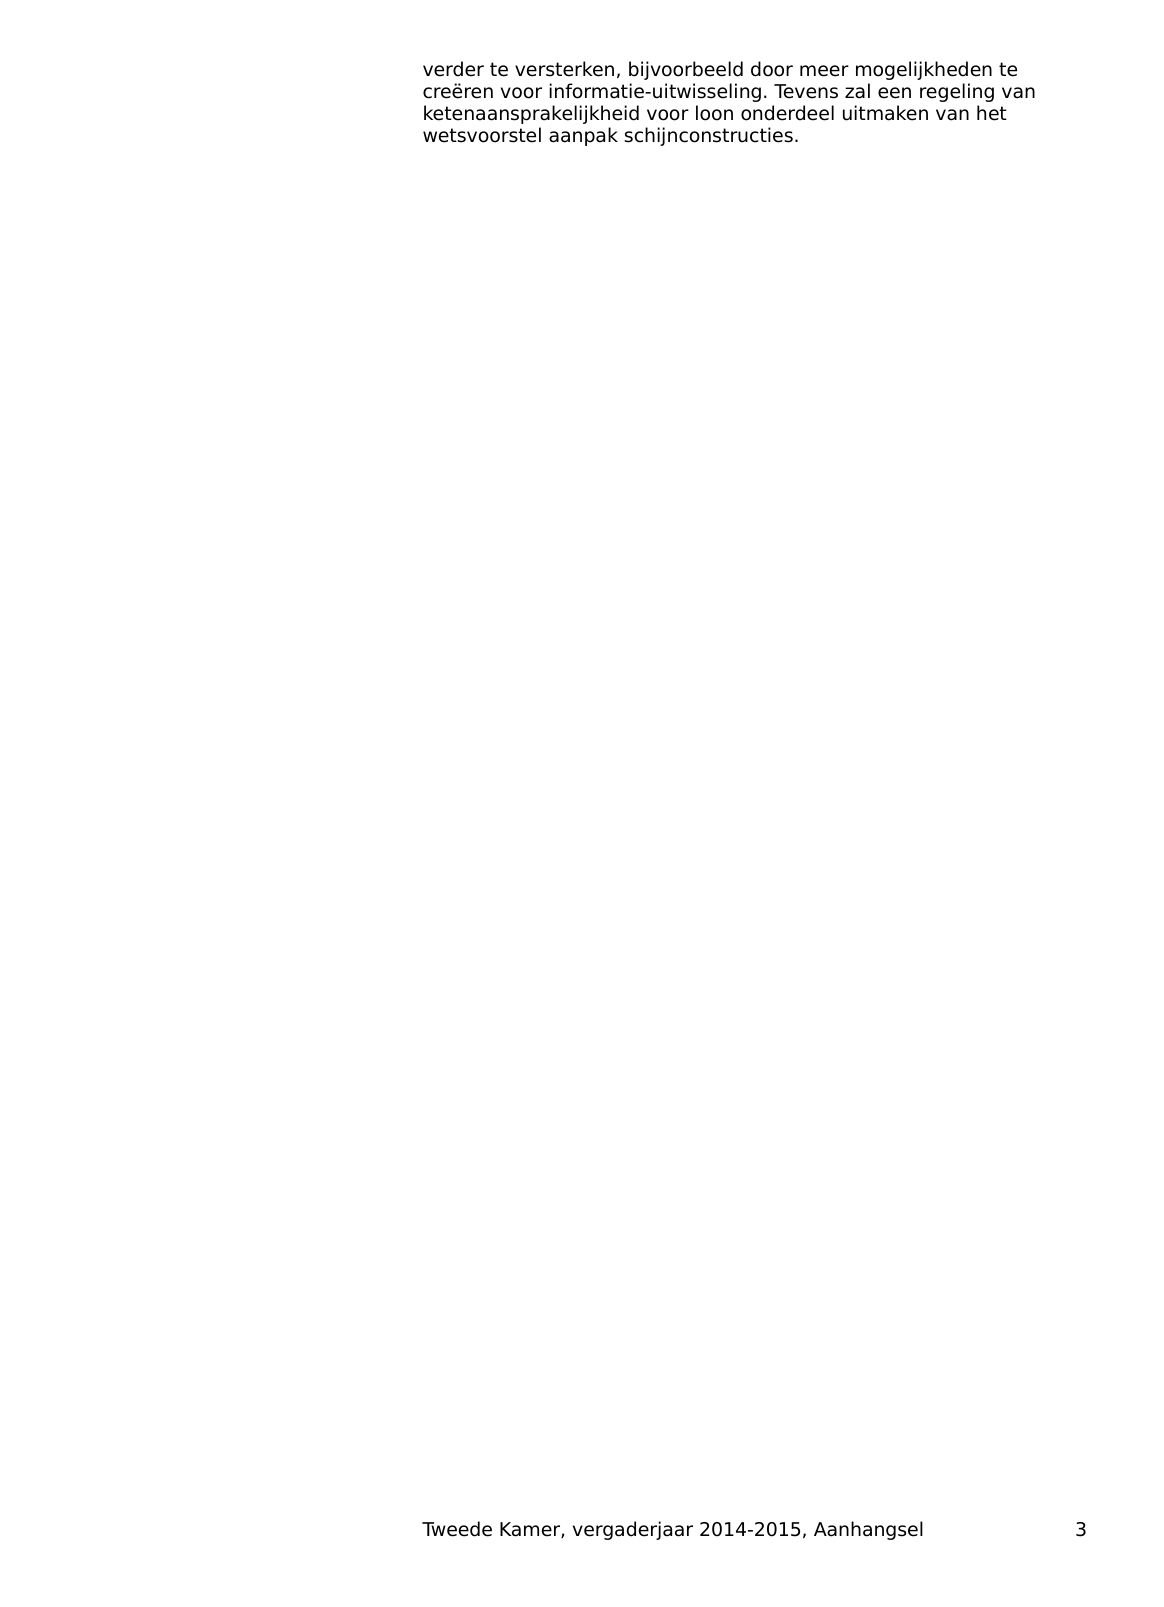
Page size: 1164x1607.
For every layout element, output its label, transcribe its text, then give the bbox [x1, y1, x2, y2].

text verder te versterken, bijvoorbeeld door meer mogelijkheden te creëren voor informatie-uitwisseling. Tevens zal een regeling van ketenaansprakelijkheid voor loon onderdeel uitmaken van het wetsvoorstel aanpak schijnconstructies. [422, 59, 1087, 147]
